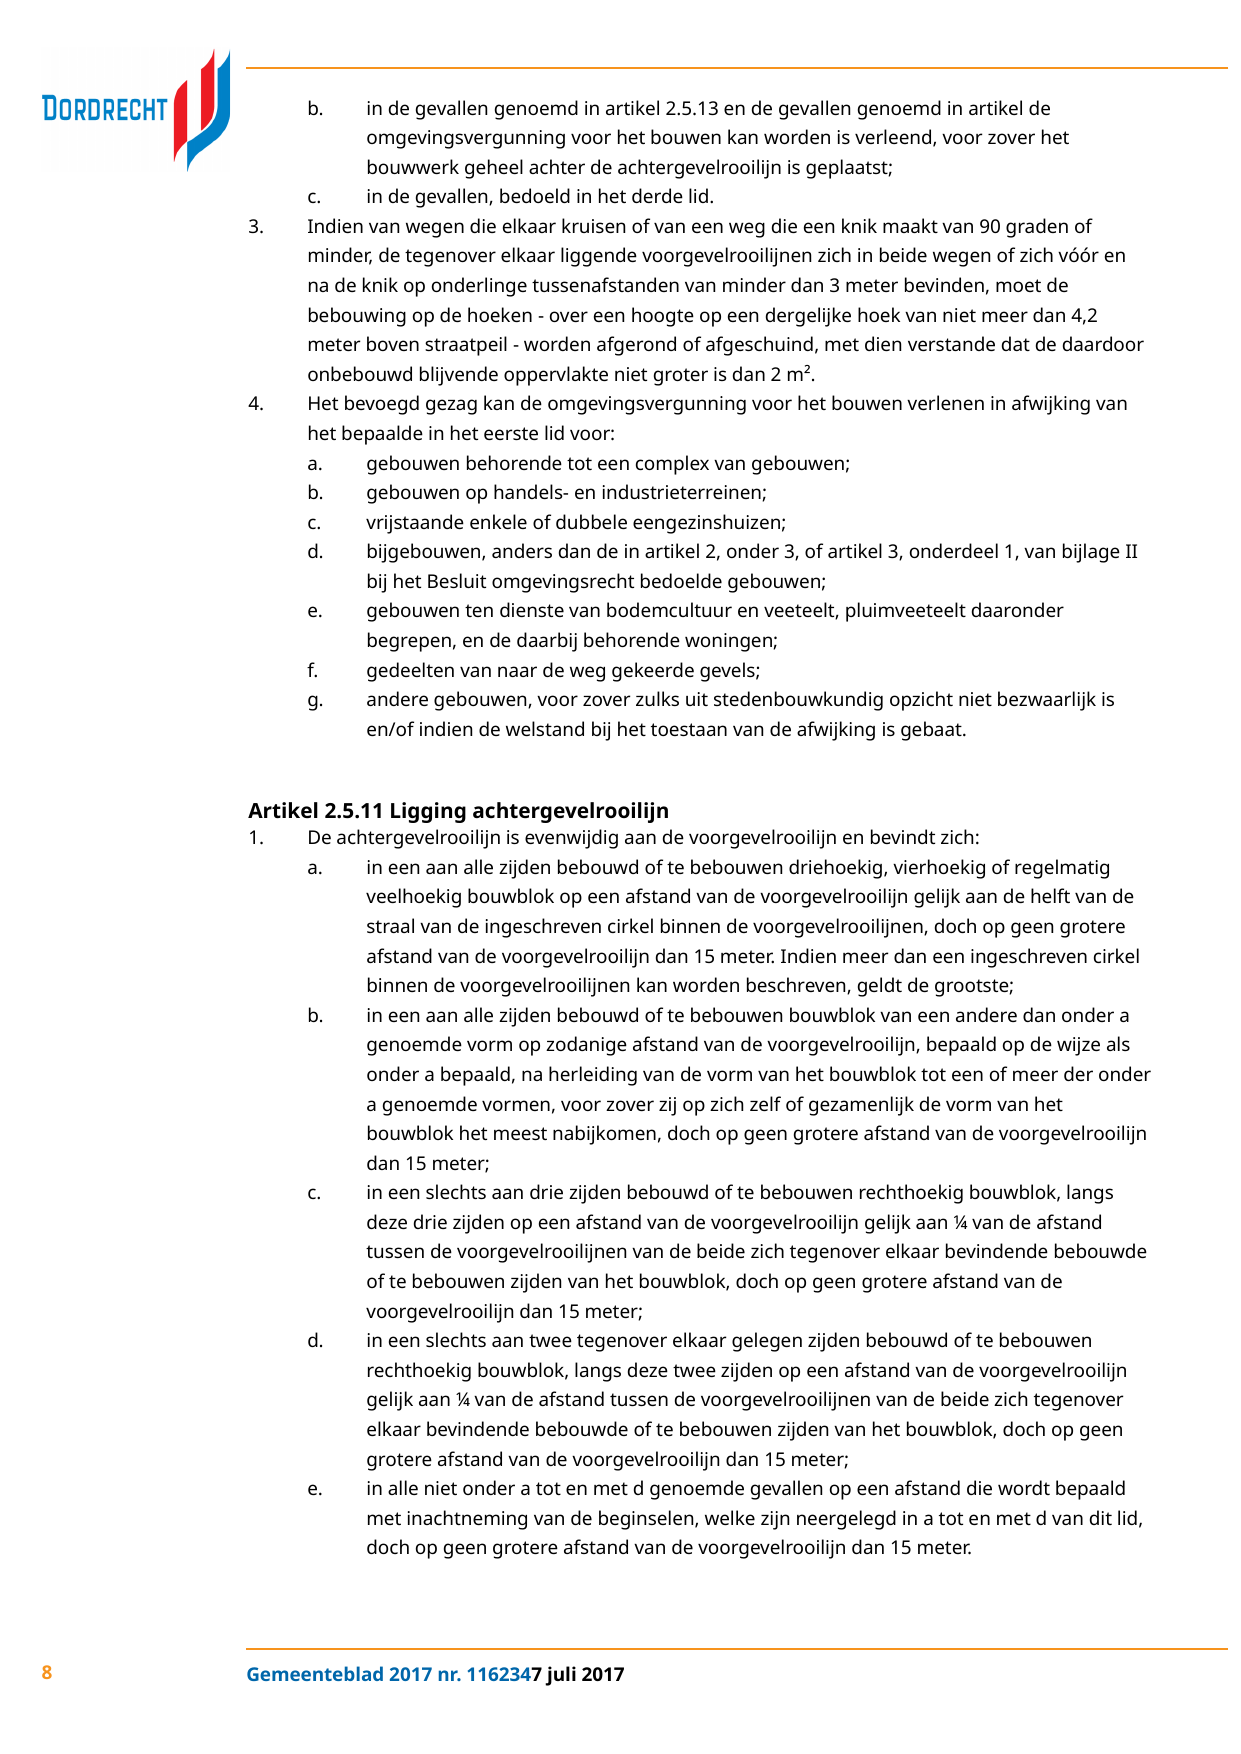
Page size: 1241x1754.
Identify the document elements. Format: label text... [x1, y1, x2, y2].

list Het bevoegd gezag kan de omgevingsvergunning voor het bouwen verlenen in afwijking van het bepaalde in het eerste lid voor: [248, 391, 1152, 446]
list in een aan alle zijden bebouwd of te bebouwen driehoekig, vierhoekig of regelmatig veelhoekig bouwblok op een afstand van de voorgevelrooilijn gelijk aan de helft van de straal van de ingeschreven cirkel binnen de voorgevel­rooilijnen, doch op geen grotere afstand van de voorgevelrooilijn dan 15 meter. Indien meer dan een ingeschreven cirkel binnen de voorgevelrooilijnen kan worden beschreven, geldt de grootste; [307, 854, 1152, 998]
text Artikel 2.5.11 Ligging achtergevelrooilijn [248, 796, 1152, 824]
list gedeelten van naar de weg gekeerde gevels; [307, 657, 1152, 683]
list in alle niet onder a tot en met d genoemde gevallen op een afstand die wordt bepaald met inachtneming van de beginselen, welke zijn neergelegd in a tot en met d van dit lid, doch op geen grotere afstand van de voorgevelrooilijn dan 15 meter. [307, 1475, 1152, 1560]
list gebouwen ten dienste van bodemcultuur en veeteelt, pluimveeteelt daaronder begrepen, en de daarbij behorende woningen; [307, 598, 1152, 653]
list bijgebouwen, anders dan de in artikel 2, onder 3, of artikel 3, onderdeel 1, van bijlage II bij het Besluit omgevingsrecht bedoelde gebouwen; [307, 538, 1152, 594]
list in een slechts aan drie zijden bebouwd of te bebouwen rechthoekig bouwblok, langs deze drie zijden op een afstand van de voorgevelrooilijn gelijk aan ¼ van de afstand tussen de voorgevelrooilijnen van de beide zich tegenover elkaar bevindende bebouwde of te bebouwen zijden van het bouwblok, doch op geen grotere afstand van de voorgevelrooilijn dan 15 meter; [307, 1179, 1152, 1323]
list in een slechts aan twee tegenover elkaar gelegen zijden bebouwd of te bebouwen rechthoekig bouwblok, langs deze twee zijden op een afstand van de voorgevelrooilijn gelijk aan ¼ van de afstand tussen de voorgevelrooilijnen van de beide zich tegenover elkaar bevindende bebouwde of te bebouwen zijden van het bouwblok, doch op geen grotere afstand van de voorgevelrooilijn dan 15 meter; [307, 1327, 1152, 1471]
list Indien van wegen die elkaar kruisen of van een weg die een knik maakt van 90 graden of minder, de tegenover elkaar liggende voorgevelrooilijnen zich in beide wegen of zich vóór en na de knik op onderlinge tussenafstanden van minder dan 3 meter bevinden, moet de bebouwing op de hoeken ‑ over een hoogte op een dergelijke hoek van niet meer dan 4,2 meter boven straatpeil ‑ worden afgerond of afgeschuind, met dien verstande dat de daardoor onbebouwd blijvende oppervlakte niet groter is dan 2 m². [248, 213, 1152, 387]
list De achtergevelrooilijn is evenwijdig aan de voorgevelrooilijn en bevindt zich: [248, 824, 1152, 850]
list in de gevallen, bedoeld in het derde lid. [307, 183, 1152, 209]
picture [41, 47, 231, 172]
list vrijstaande enkele of dubbele eengezinshuizen; [307, 509, 1152, 535]
list andere gebouwen, voor zover zulks uit stedenbouwkundig opzicht niet bezwaarlijk is en/of indien de welstand bij het toestaan van de afwijking is gebaat. [307, 686, 1152, 742]
list in een aan alle zijden bebouwd of te bebouwen bouwblok van een andere dan onder a genoemde vorm op zodanige afstand van de voorgevelrooilijn, bepaald op de wijze als onder a bepaald, na herleiding van de vorm van het bouwblok tot een of meer der onder a genoemde vormen, voor zover zij op zich zelf of gezamenlijk de vorm van het bouwblok het meest nabijkomen, doch op geen grotere afstand van de voorgevelrooilijn dan 15 meter; [307, 1002, 1152, 1176]
list gebouwen op handels- en industrieterreinen; [307, 479, 1152, 505]
list in de gevallen genoemd in artikel 2.5.13 en de gevallen genoemd in artikel de omgevingsvergunning voor het bouwen kan worden is verleend, voor zover het bouwwerk geheel achter de achtergevelrooilijn is geplaatst; [307, 95, 1152, 180]
list gebouwen behorende tot een complex van gebouwen; [307, 450, 1152, 476]
